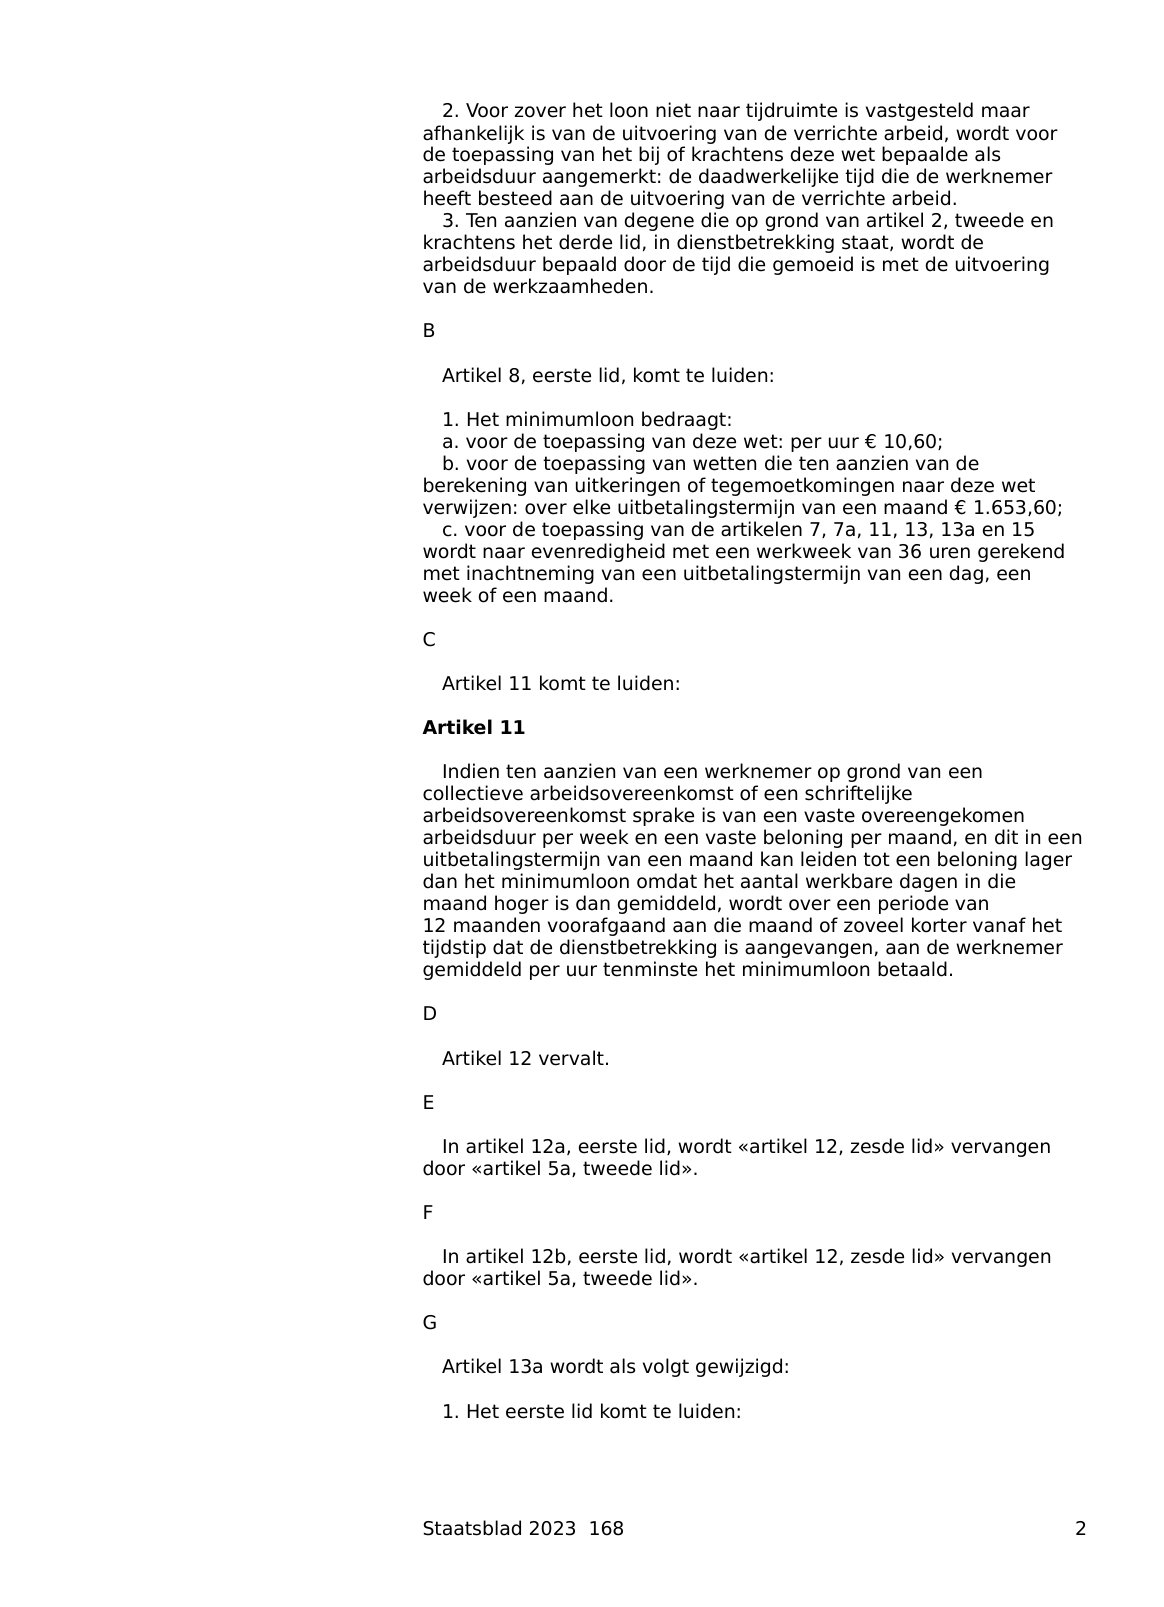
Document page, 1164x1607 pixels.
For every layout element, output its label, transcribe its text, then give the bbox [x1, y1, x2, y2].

text D [422, 1003, 1087, 1025]
text E [422, 1092, 1087, 1113]
text 2. Voor zover het loon niet naar tijdruimte is vastgesteld maar afhankelijk is van de uitvoering van de verrichte arbeid, wordt voor de toepassing van het bij of krachtens deze wet bepaalde als arbeidsduur aangemerkt: de daadwerkelijke tijd die de werknemer heeft besteed aan de uitvoering van de verrichte arbeid. [422, 100, 1087, 210]
text B [422, 320, 1087, 342]
text 1. Het minimumloon bedraagt: [422, 409, 1087, 431]
text C [422, 629, 1087, 651]
text In artikel 12a, eerste lid, wordt «artikel 12, zesde lid» vervangen door «artikel 5a, tweede lid». [422, 1136, 1087, 1180]
text c. voor de toepassing van de artikelen 7, 7a, 11, 13, 13a en 15 wordt naar evenredigheid met een werkweek van 36 uren gerekend met inachtneming van een uitbetalingstermijn van een dag, een week of een maand. [422, 519, 1087, 607]
text 1. Het eerste lid komt te luiden: [422, 1401, 1087, 1422]
text Indien ten aanzien van een werknemer op grond van een collectieve arbeidsovereenkomst of een schriftelijke arbeidsovereenkomst sprake is van een vaste overeengekomen arbeidsduur per week en een vaste beloning per maand, en dit in een uitbetalingstermijn van een maand kan leiden tot een beloning lager dan het minimumloon omdat het aantal werkbare dagen in die maand hoger is dan gemiddeld, wordt over een periode van 12 maanden voorafgaand aan die maand of zoveel korter vanaf het tijdstip dat de dienstbetrekking is aangevangen, aan de werknemer gemiddeld per uur tenminste het minimumloon betaald. [422, 761, 1087, 981]
text b. voor de toepassing van wetten die ten aanzien van de berekening van uitkeringen of tegemoetkomingen naar deze wet verwijzen: over elke uitbetalingstermijn van een maand € 1.653,60; [422, 453, 1087, 519]
subtitle Artikel 11 [422, 717, 1087, 739]
text Artikel 11 komt te luiden: [422, 673, 1087, 695]
text a. voor de toepassing van deze wet: per uur € 10,60; [422, 431, 1087, 453]
text Artikel 8, eerste lid, komt te luiden: [422, 364, 1087, 387]
text G [422, 1312, 1087, 1334]
text Artikel 13a wordt als volgt gewijzigd: [422, 1356, 1087, 1378]
text 3. Ten aanzien van degene die op grond van artikel 2, tweede en krachtens het derde lid, in dienstbetrekking staat, wordt de arbeidsduur bepaald door de tijd die gemoeid is met de uitvoering van de werkzaamheden. [422, 210, 1087, 298]
text In artikel 12b, eerste lid, wordt «artikel 12, zesde lid» vervangen door «artikel 5a, tweede lid». [422, 1246, 1087, 1290]
text Artikel 12 vervalt. [422, 1047, 1087, 1069]
text F [422, 1202, 1087, 1224]
